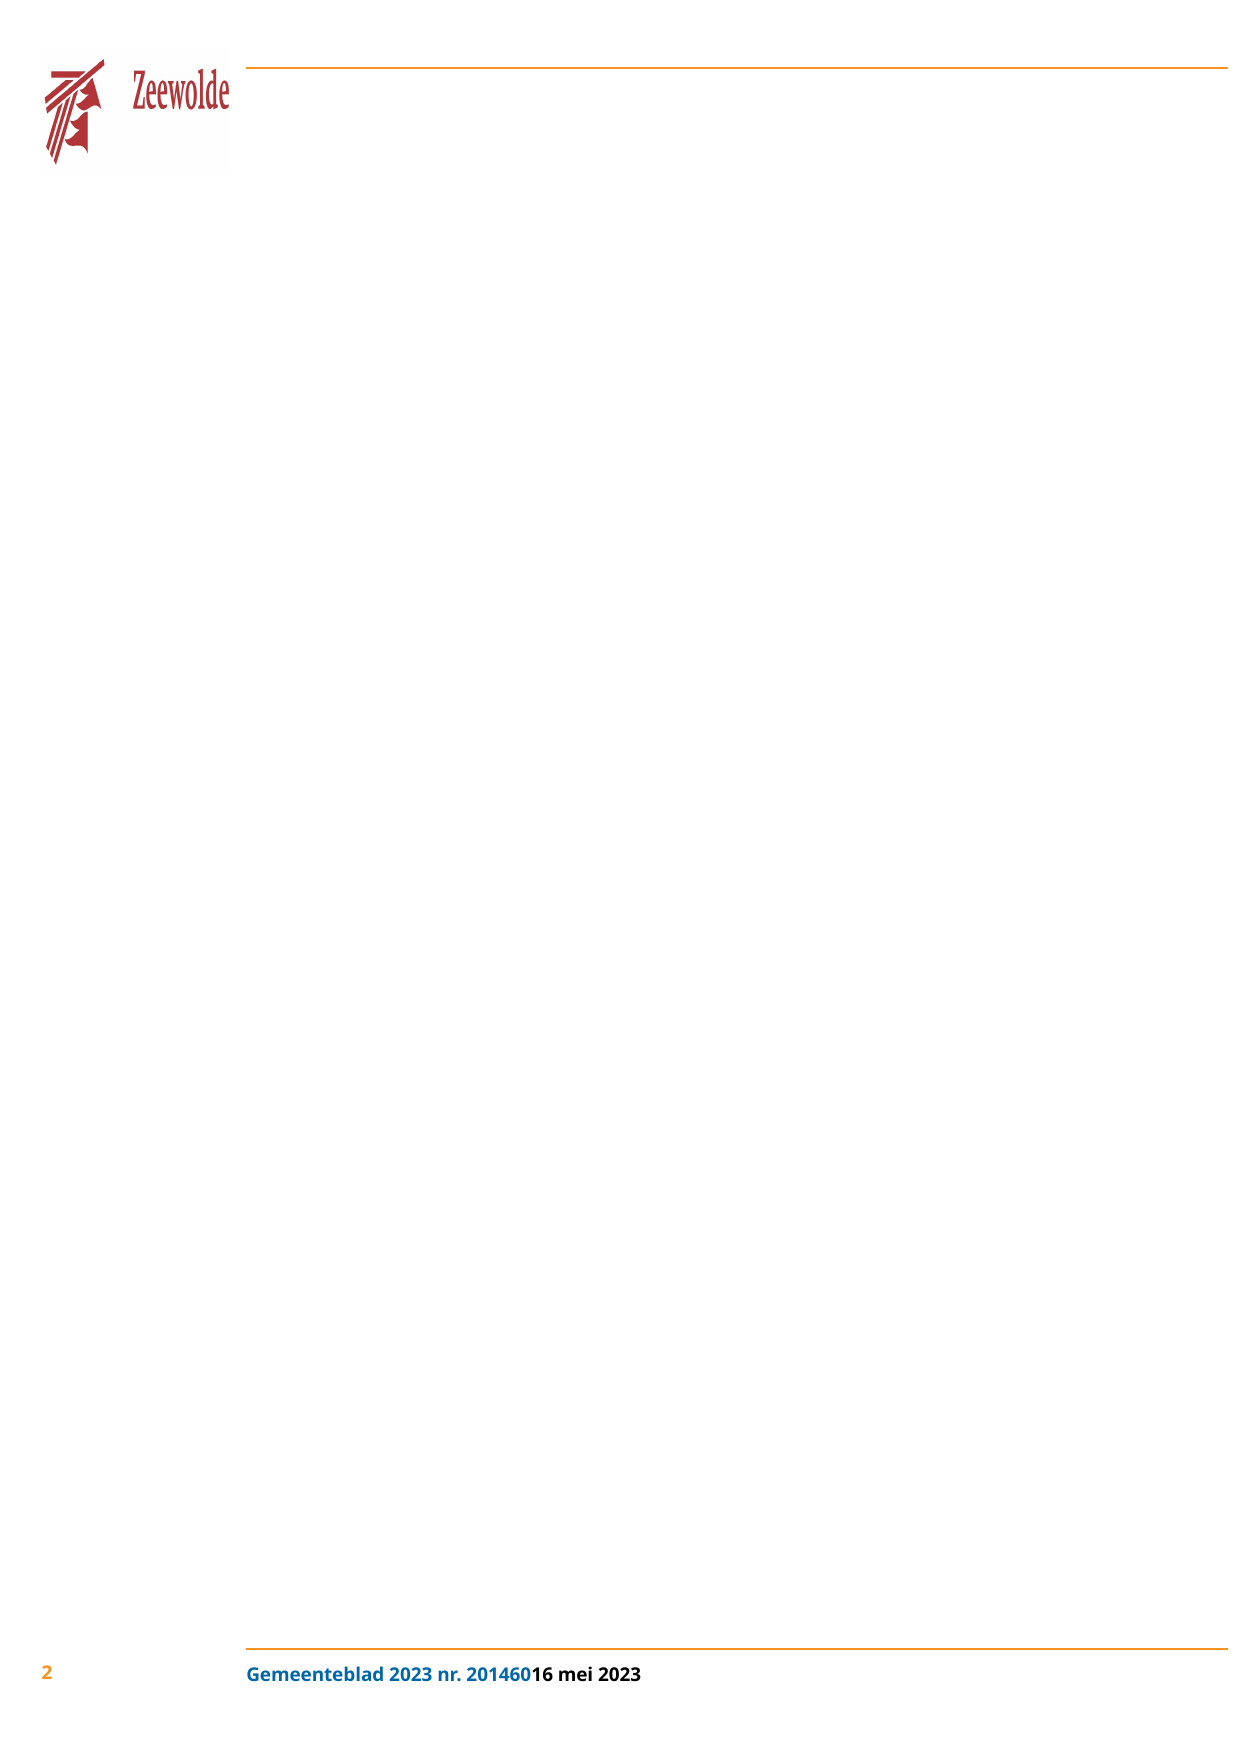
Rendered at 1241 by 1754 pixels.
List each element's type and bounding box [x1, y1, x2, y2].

picture [41, 47, 231, 172]
